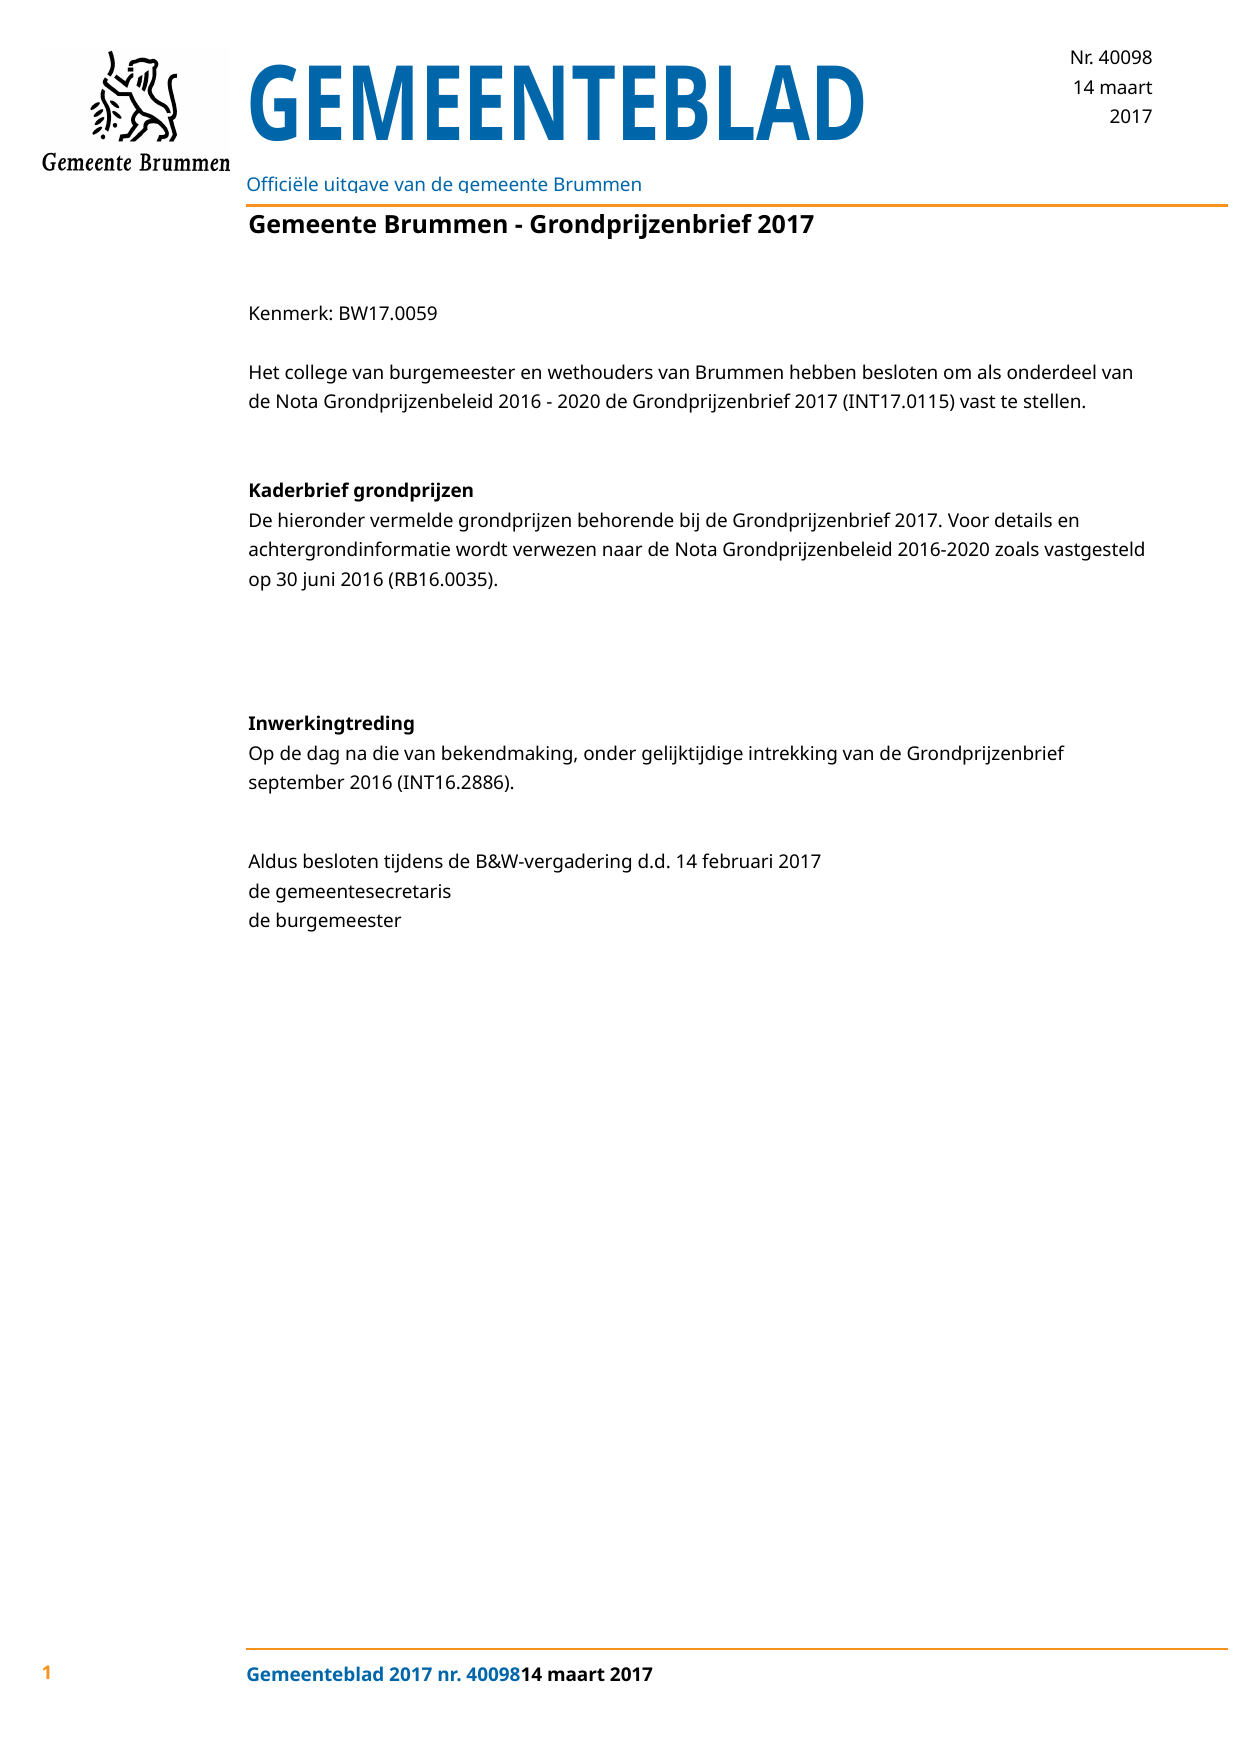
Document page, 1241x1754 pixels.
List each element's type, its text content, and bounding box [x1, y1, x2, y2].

text Aldus besloten tijdens de B&W-vergadering d.d. 14 februari 2017 [248, 848, 1152, 874]
text de gemeentesecretaris [248, 878, 1152, 903]
text Het college van burgemeester en wethouders van Brummen hebben besloten om als onderdeel van de Nota Grondprijzenbeleid 2016 - 2020 de Grondprijzenbrief 2017 (INT17.0115) vast te stellen. [248, 359, 1152, 414]
text De hieronder vermelde grondprijzen behorende bij de Grondprijzenbrief 2017. Voor details en achtergrondinformatie wordt verwezen naar de Nota Grondprijzenbeleid 2016-2020 zoals vastgesteld op 30 juni 2016 (RB16.0035). [248, 507, 1152, 592]
picture [41, 47, 231, 172]
text de burgemeester [248, 907, 1152, 933]
text Kenmerk: BW17.0059 [248, 300, 1152, 326]
text Gemeente Brummen - Grondprijzenbrief 2017 [248, 207, 1152, 241]
text Kaderbrief grondprijzen [248, 477, 1152, 503]
text Inwerkingtreding [248, 710, 1152, 736]
text Op de dag na die van bekendmaking, onder gelijktijdige intrekking van de Grondprijzenbrief september 2016 (INT16.2886). [248, 740, 1152, 795]
